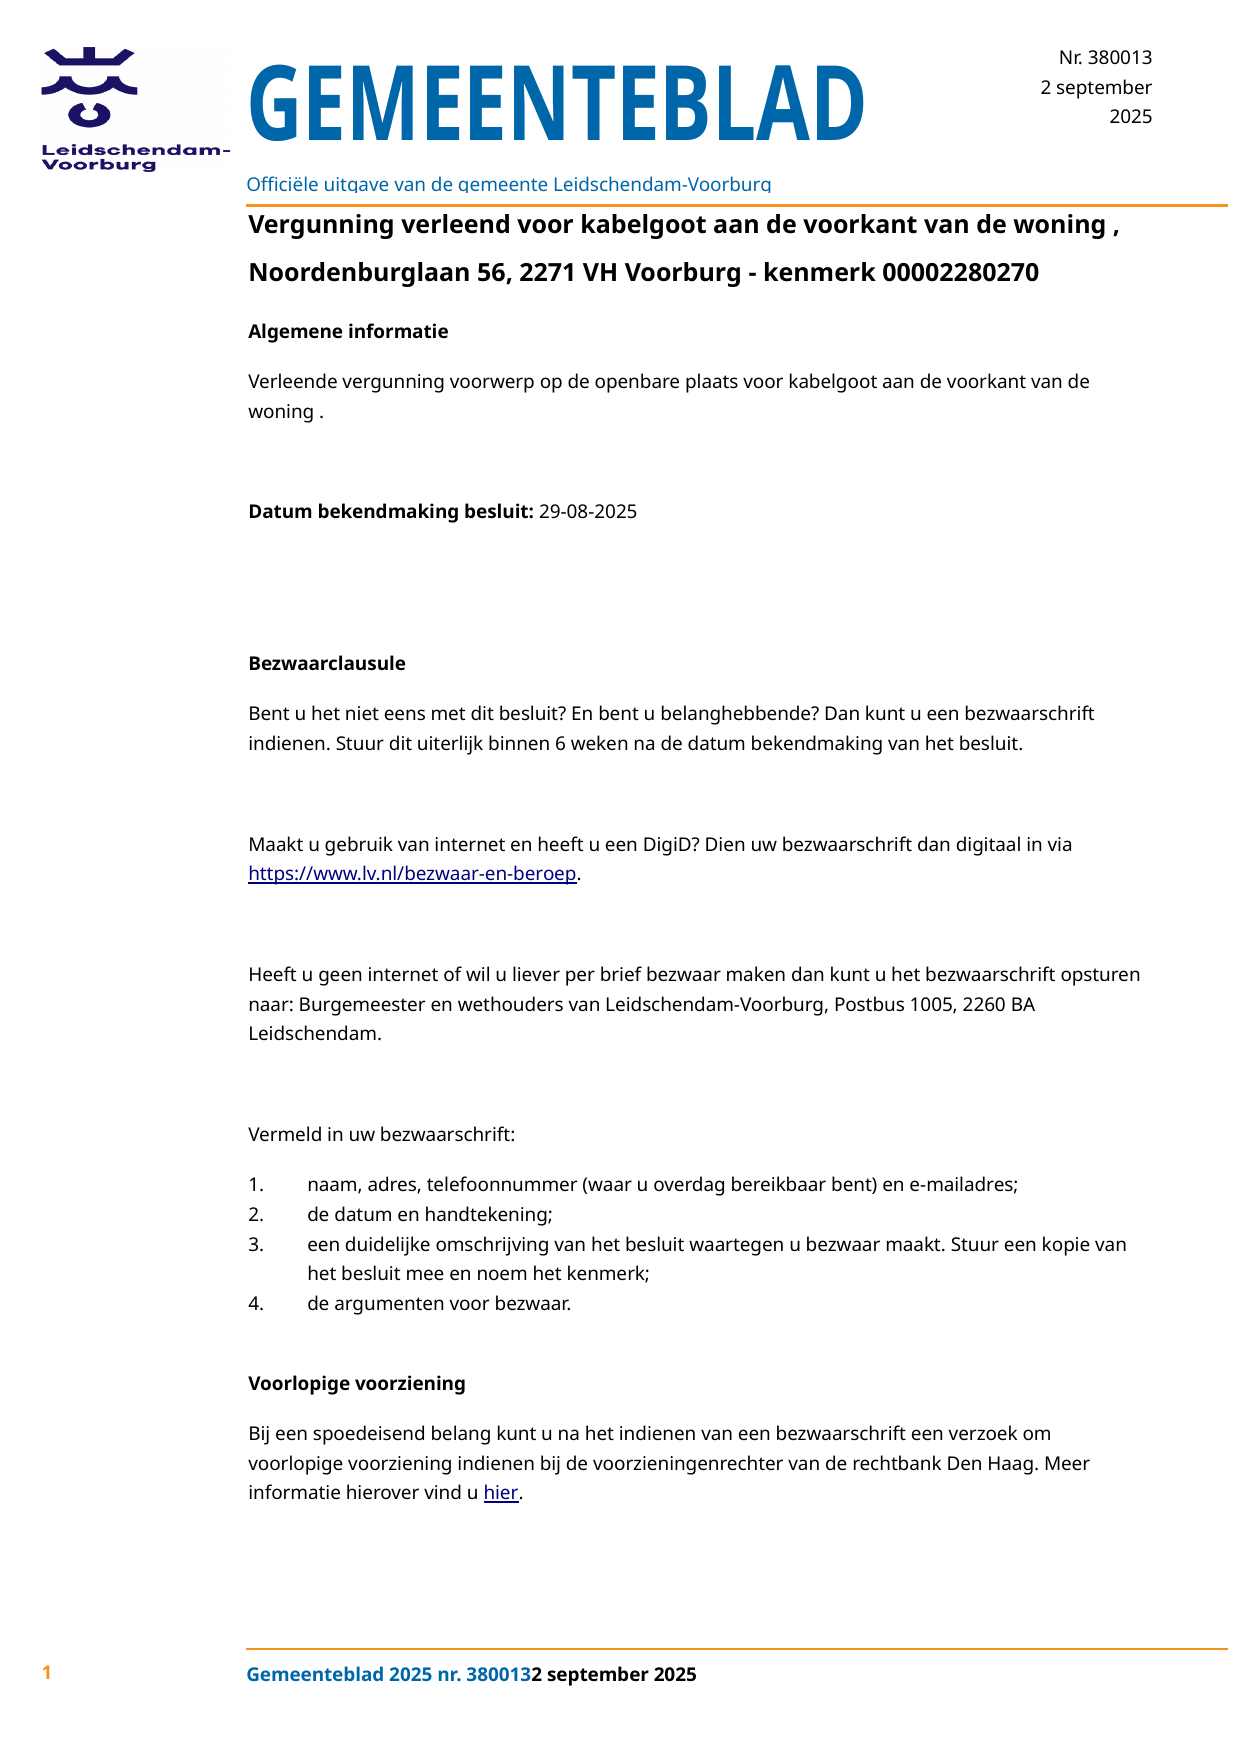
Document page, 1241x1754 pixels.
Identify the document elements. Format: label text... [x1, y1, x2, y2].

picture [41, 47, 231, 172]
list de argumenten voor bezwaar. [248, 1290, 1152, 1316]
text Datum bekendmaking besluit: 29-08-2025 [248, 499, 1152, 524]
list een duidelijke omschrijving van het besluit waartegen u bezwaar maakt. Stuur een kopie van het besluit mee en noem het kenmerk; [248, 1231, 1152, 1286]
text Algemene informatie [248, 318, 1152, 344]
text Maakt u gebruik van internet en heeft u een DigiD? Dien uw bezwaarschrift dan digitaal in via https://www.lv.nl/bezwaar-en-beroep. [248, 831, 1152, 886]
text Bent u het niet eens met dit besluit? En bent u belanghebbende? Dan kunt u een bezwaarschrift indienen. Stuur dit uiterlijk binnen 6 weken na de datum bekendmaking van het besluit. [248, 700, 1152, 756]
text Heeft u geen internet of wil u liever per brief bezwaar maken dan kunt u het bezwaarschrift opsturen naar: Burgemeester en wethouders van Leidschendam-Voorburg, Postbus 1005, 2260 BA Leidschendam. [248, 961, 1152, 1046]
text Bezwaarclausule [248, 650, 1152, 676]
text Vergunning verleend voor kabelgoot aan de voorkant van de woning , Noordenburglaan 56, 2271 VH Voorburg - kenmerk 00002280270 [248, 207, 1152, 288]
text Bij een spoedeisend belang kunt u na het indienen van een bezwaarschrift een verzoek om voorlopige voorziening indienen bij de voorzieningenrechter van de rechtbank Den Haag. Meer informatie hierover vind u hier. [248, 1420, 1152, 1505]
text Verleende vergunning voorwerp op de openbare plaats voor kabelgoot aan de voorkant van de woning . [248, 368, 1152, 424]
list naam, adres, telefoonnummer (waar u overdag bereikbaar bent) en e-mailadres; [248, 1172, 1152, 1197]
text Voorlopige voorziening [248, 1370, 1152, 1396]
list de datum en handtekening; [248, 1201, 1152, 1227]
text Vermeld in uw bezwaarschrift: [248, 1121, 1152, 1147]
